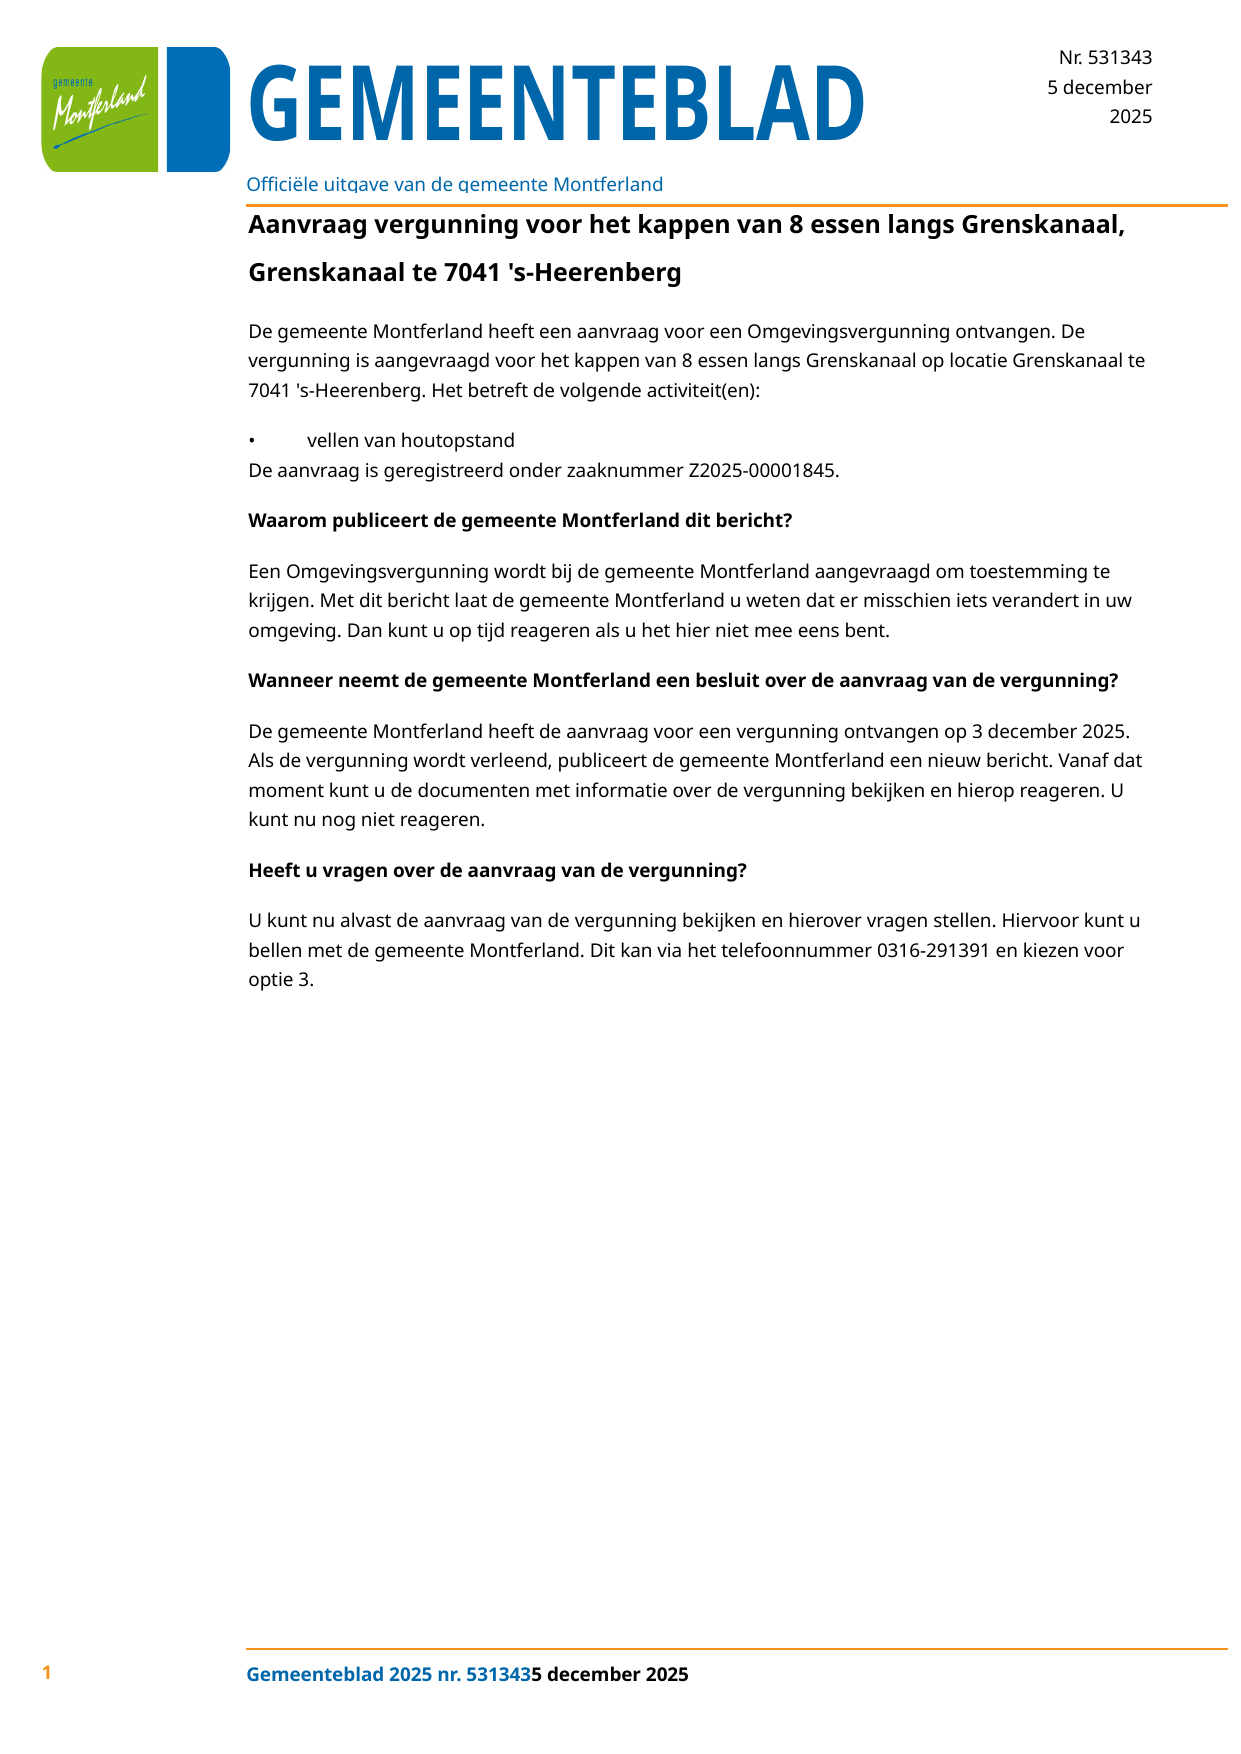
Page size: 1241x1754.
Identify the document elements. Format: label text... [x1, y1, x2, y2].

text Wanneer neemt de gemeente Montferland een besluit over de aanvraag van de vergunning? [248, 667, 1152, 693]
text Waarom publiceert de gemeente Montferland dit bericht? [248, 507, 1152, 533]
text De aanvraag is geregistreerd onder zaaknummer Z2025-00001845. [248, 457, 1152, 483]
text Aanvraag vergunning voor het kappen van 8 essen langs Grenskanaal, Grenskanaal te 7041 's-Heerenberg [248, 207, 1152, 288]
text Heeft u vragen over de aanvraag van de vergunning? [248, 857, 1152, 883]
text U kunt nu alvast de aanvraag van de vergunning bekijken en hierover vragen stellen. Hiervoor kunt u bellen met de gemeente Montferland. Dit kan via het telefoonnummer 0316-291391 en kiezen voor optie 3. [248, 907, 1152, 992]
text Een Omgevingsvergunning wordt bij de gemeente Montferland aangevraagd om toestemming te krijgen. Met dit bericht laat de gemeente Montferland u weten dat er misschien iets verandert in uw omgeving. Dan kunt u op tijd reageren als u het hier niet mee eens bent. [248, 558, 1152, 643]
list vellen van houtopstand [248, 427, 1152, 453]
picture [41, 47, 231, 172]
text De gemeente Montferland heeft een aanvraag voor een Omgevingsvergunning ontvangen. De vergunning is aangevraagd voor het kappen van 8 essen langs Grenskanaal op locatie Grenskanaal te 7041 's-Heerenberg. Het betreft de volgende activiteit(en): [248, 318, 1152, 403]
text De gemeente Montferland heeft de aanvraag voor een vergunning ontvangen op 3 december 2025. Als de vergunning wordt verleend, publiceert de gemeente Montferland een nieuw bericht. Vanaf dat moment kunt u de documenten met informatie over de vergunning bekijken en hierop reageren. U kunt nu nog niet reageren. [248, 718, 1152, 832]
